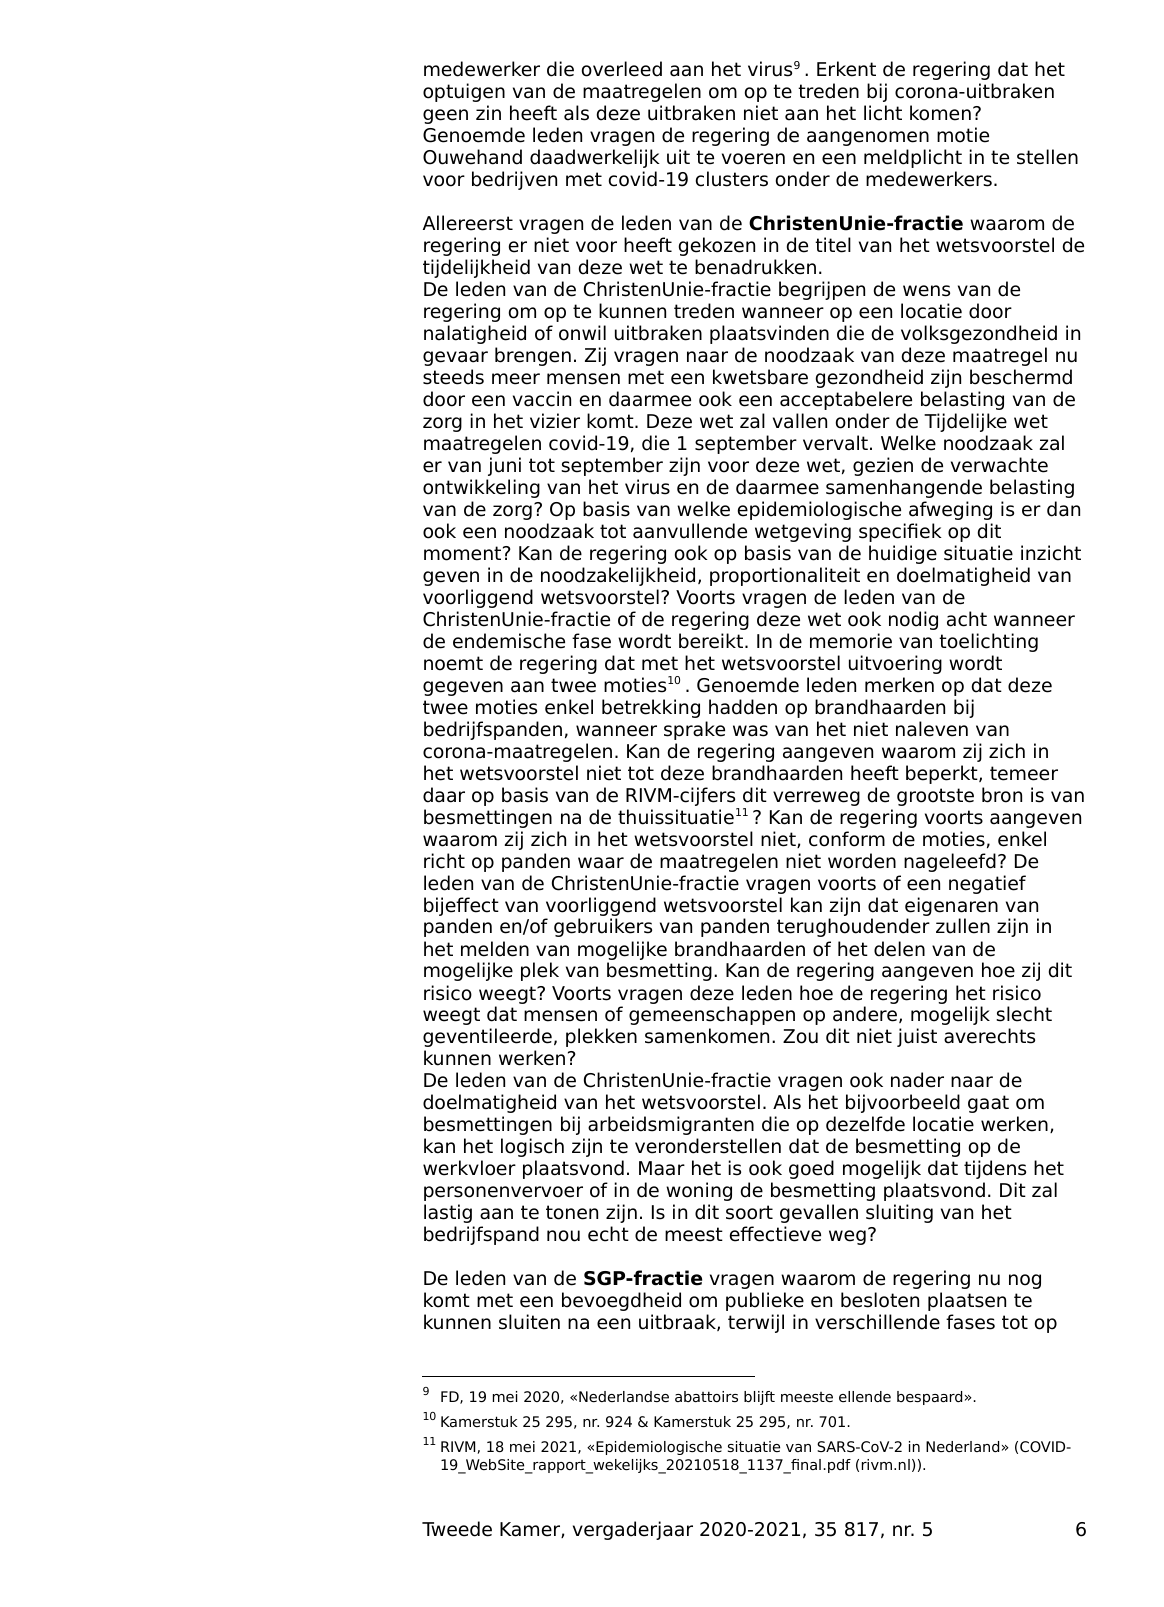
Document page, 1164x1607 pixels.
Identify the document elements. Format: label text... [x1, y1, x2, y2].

text Genoemde leden vragen de regering de aangenomen motie Ouwehand daadwerkelijk uit te voeren en een meldplicht in te stellen voor bedrijven met covid-19 clusters onder de medewerkers. [422, 125, 1087, 191]
text De leden van de ChristenUnie-fractie vragen ook nader naar de doelmatigheid van het wetsvoorstel. Als het bijvoorbeeld gaat om besmettingen bij arbeidsmigranten die op dezelfde locatie werken, kan het logisch zijn te veronderstellen dat de besmetting op de werkvloer plaatsvond. Maar het is ook goed mogelijk dat tijdens het personenvervoer of in de woning de besmetting plaatsvond. Dit zal lastig aan te tonen zijn. Is in dit soort gevallen sluiting van het bedrijfspand nou echt de meest effectieve weg? [422, 1070, 1087, 1246]
text De leden van de ChristenUnie-fractie begrijpen de wens van de regering om op te kunnen treden wanneer op een locatie door nalatigheid of onwil uitbraken plaatsvinden die de volksgezondheid in gevaar brengen. Zij vragen naar de noodzaak van deze maatregel nu steeds meer mensen met een kwetsbare gezondheid zijn beschermd door een vaccin en daarmee ook een acceptabelere belasting van de zorg in het vizier komt. Deze wet zal vallen onder de Tijdelijke wet maatregelen covid-19, die 1 september vervalt. Welke noodzaak zal er van juni tot september zijn voor deze wet, gezien de verwachte ontwikkeling van het virus en de daarmee samenhangende belasting van de zorg? Op basis van welke epidemiologische afweging is er dan ook een noodzaak tot aanvullende wetgeving specifiek op dit moment? Kan de regering ook op basis van de huidige situatie inzicht geven in de noodzakelijkheid, proportionaliteit en doelmatigheid van voorliggend wetsvoorstel? Voorts vragen de leden van de ChristenUnie-fractie of de regering deze wet ook nodig acht wanneer de endemische fase wordt bereikt. In de memorie van toelichting noemt de regering dat met het wetsvoorstel uitvoering wordt gegeven aan twee moties. Genoemde leden merken op dat deze twee moties enkel betrekking hadden op brandhaarden bij bedrijfspanden, wanneer sprake was van het niet naleven van corona-maatregelen. Kan de regering aangeven waarom zij zich in het wetsvoorstel niet tot deze brandhaarden heeft beperkt, temeer daar op basis van de RIVM-cijfers dit verreweg de grootste bron is van besmettingen na de thuissituatie? Kan de regering voorts aangeven waarom zij zich in het wetsvoorstel niet, conform de moties, enkel richt op panden waar de maatregelen niet worden nageleefd? De leden van de ChristenUnie-fractie vragen voorts of een negatief bijeffect van voorliggend wetsvoorstel kan zijn dat eigenaren van panden en/of gebruikers van panden terughoudender zullen zijn in het melden van mogelijke brandhaarden of het delen van de mogelijke plek van besmetting. Kan de regering aangeven hoe zij dit risico weegt? Voorts vragen deze leden hoe de regering het risico weegt dat mensen of gemeenschappen op andere, mogelijk slecht geventileerde, plekken samenkomen. Zou dit niet juist averechts kunnen werken? [422, 279, 1087, 1070]
text medewerker die overleed aan het virus. Erkent de regering dat het optuigen van de maatregelen om op te treden bij corona-uitbraken geen zin heeft als deze uitbraken niet aan het licht komen? [422, 59, 1087, 125]
text De leden van de SGP-fractie vragen waarom de regering nu nog komt met een bevoegdheid om publieke en besloten plaatsen te kunnen sluiten na een uitbraak, terwijl in verschillende fases tot op [422, 1268, 1087, 1334]
text FD, 19 mei 2020, «Nederlandse abattoirs blijft meeste ellende bespaard». [422, 1385, 1087, 1407]
text Allereerst vragen de leden van de ChristenUnie-fractie waarom de regering er niet voor heeft gekozen in de titel van het wetsvoorstel de tijdelijkheid van deze wet te benadrukken. [422, 213, 1087, 279]
text RIVM, 18 mei 2021, «Epidemiologische situatie van SARS-CoV-2 in Nederland» (COVID-19_WebSite_rapport_wekelijks_20210518_1137_final.pdf (rivm.nl)). [422, 1435, 1087, 1474]
text Kamerstuk 25 295, nr. 924 & Kamerstuk 25 295, nr. 701. [422, 1410, 1087, 1432]
